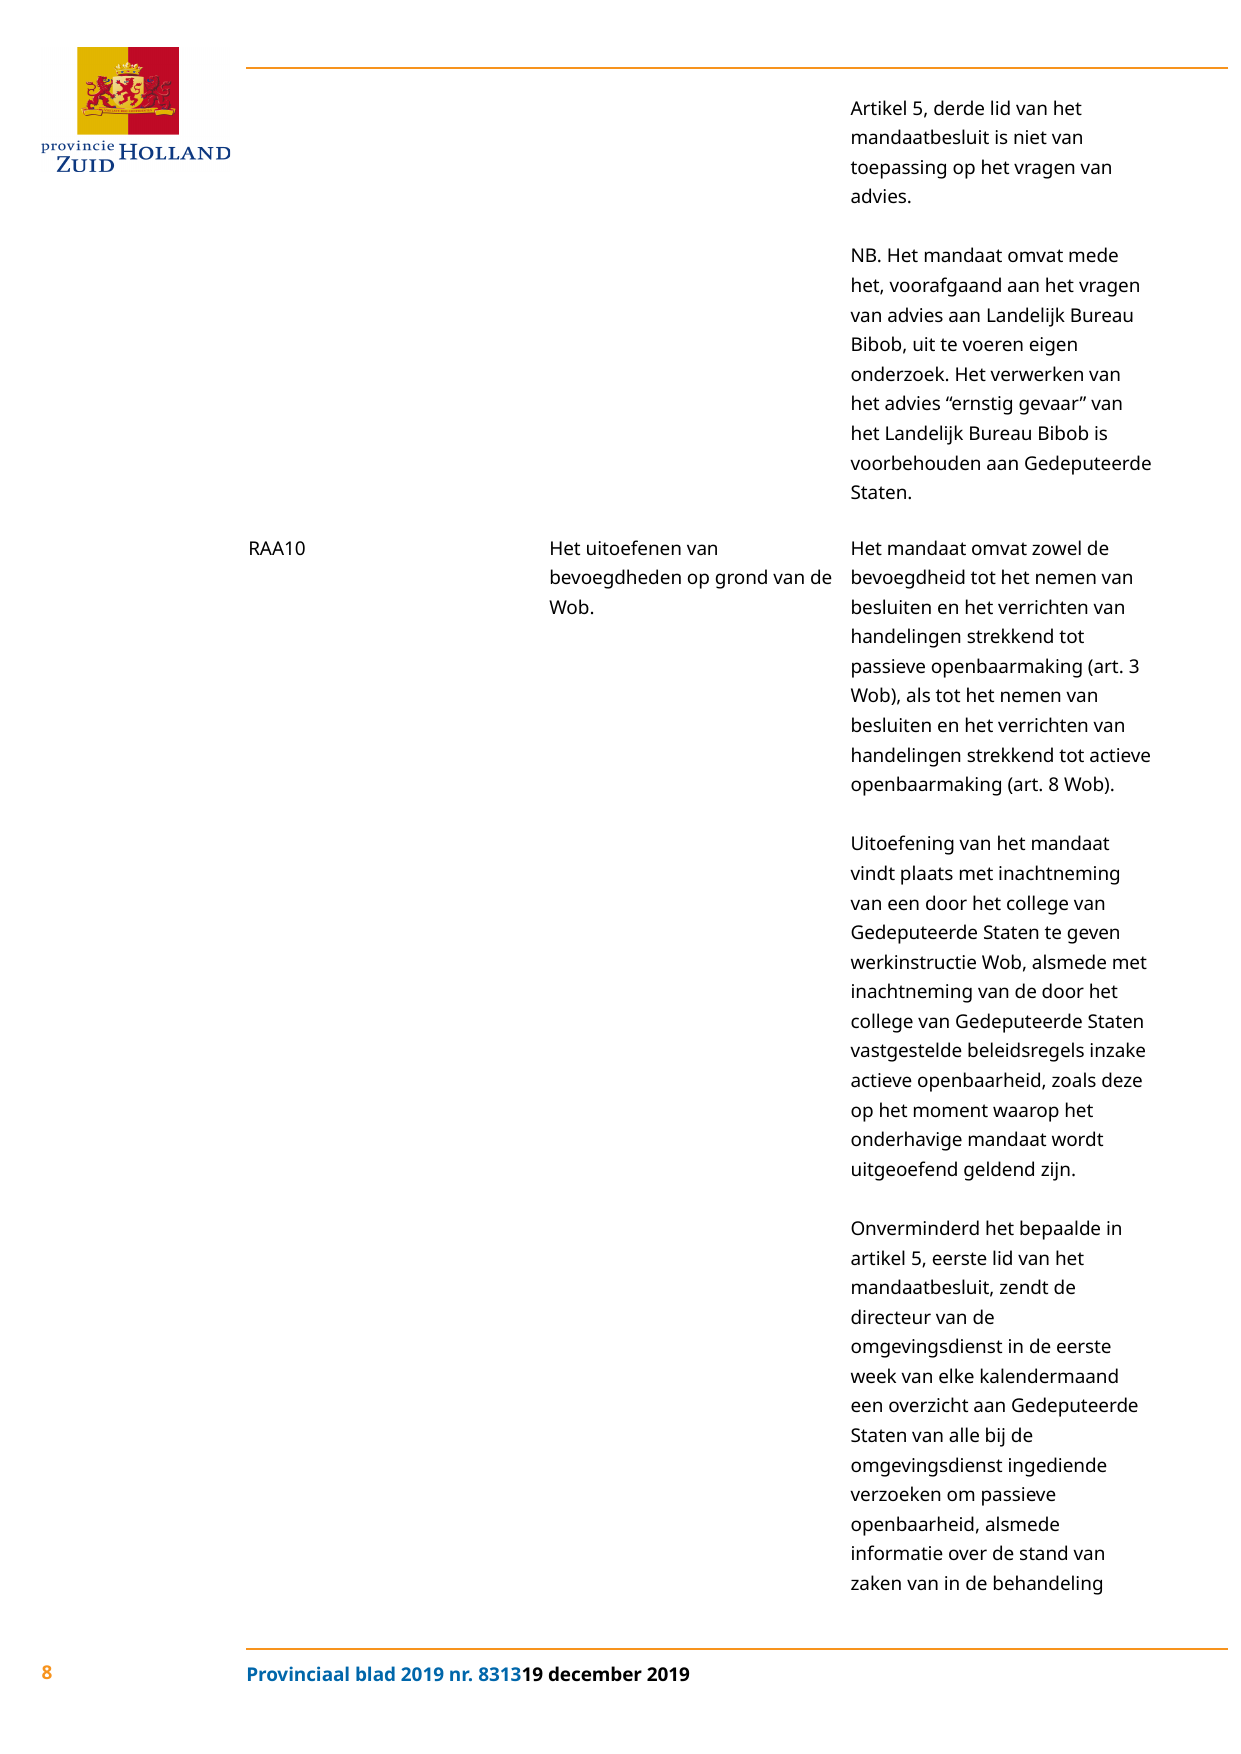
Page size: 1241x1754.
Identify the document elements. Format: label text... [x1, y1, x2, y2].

table_cell [549, 95, 850, 535]
table_cell Het mandaat omvat zowel de bevoegdheid tot het nemen van besluiten en het verrichten van handelingen strekkend tot passieve openbaarmaking (art. 3 Wob), als tot het nemen van besluiten en het verrichten van handelingen strekkend tot actieve openbaarmaking (art. 8 Wob). Uitoefening van het mandaat vindt plaats met inachtneming van een door het college van Gedeputeerde Staten te geven werkinstructie Wob, alsmede met inachtneming van de door het college van Gedeputeerde Staten vastgestelde beleidsregels inzake actieve openbaarheid, zoals deze op het moment waarop het onderhavige mandaat wordt uitgeoefend geldend zijn. Onverminderd het bepaalde in artikel 5, eerste lid van het mandaatbesluit, zendt de directeur van de omgevingsdienst in de eerste week van elke kalendermaand een overzicht aan Gedeputeerde Staten van alle bij de omgevingsdienst ingediende verzoeken om passieve openbaarheid, alsmede informatie over de stand van zaken van in de behandeling [850, 535, 1152, 1596]
table_cell Artikel 5, derde lid van het mandaatbesluit is niet van toepassing op het vragen van advies. NB. Het mandaat omvat mede het, voorafgaand aan het vragen van advies aan Landelijk Bureau Bibob, uit te voeren eigen onderzoek. Het verwerken van het advies “ernstig gevaar” van het Landelijk Bureau Bibob is voorbehouden aan Gedeputeerde Staten. [850, 95, 1152, 535]
picture [41, 47, 231, 172]
table_cell RAA10 [248, 535, 549, 1596]
table_cell [248, 95, 549, 535]
table_cell Het uitoefenen van bevoegdheden op grond van de Wob. [549, 535, 850, 1596]
